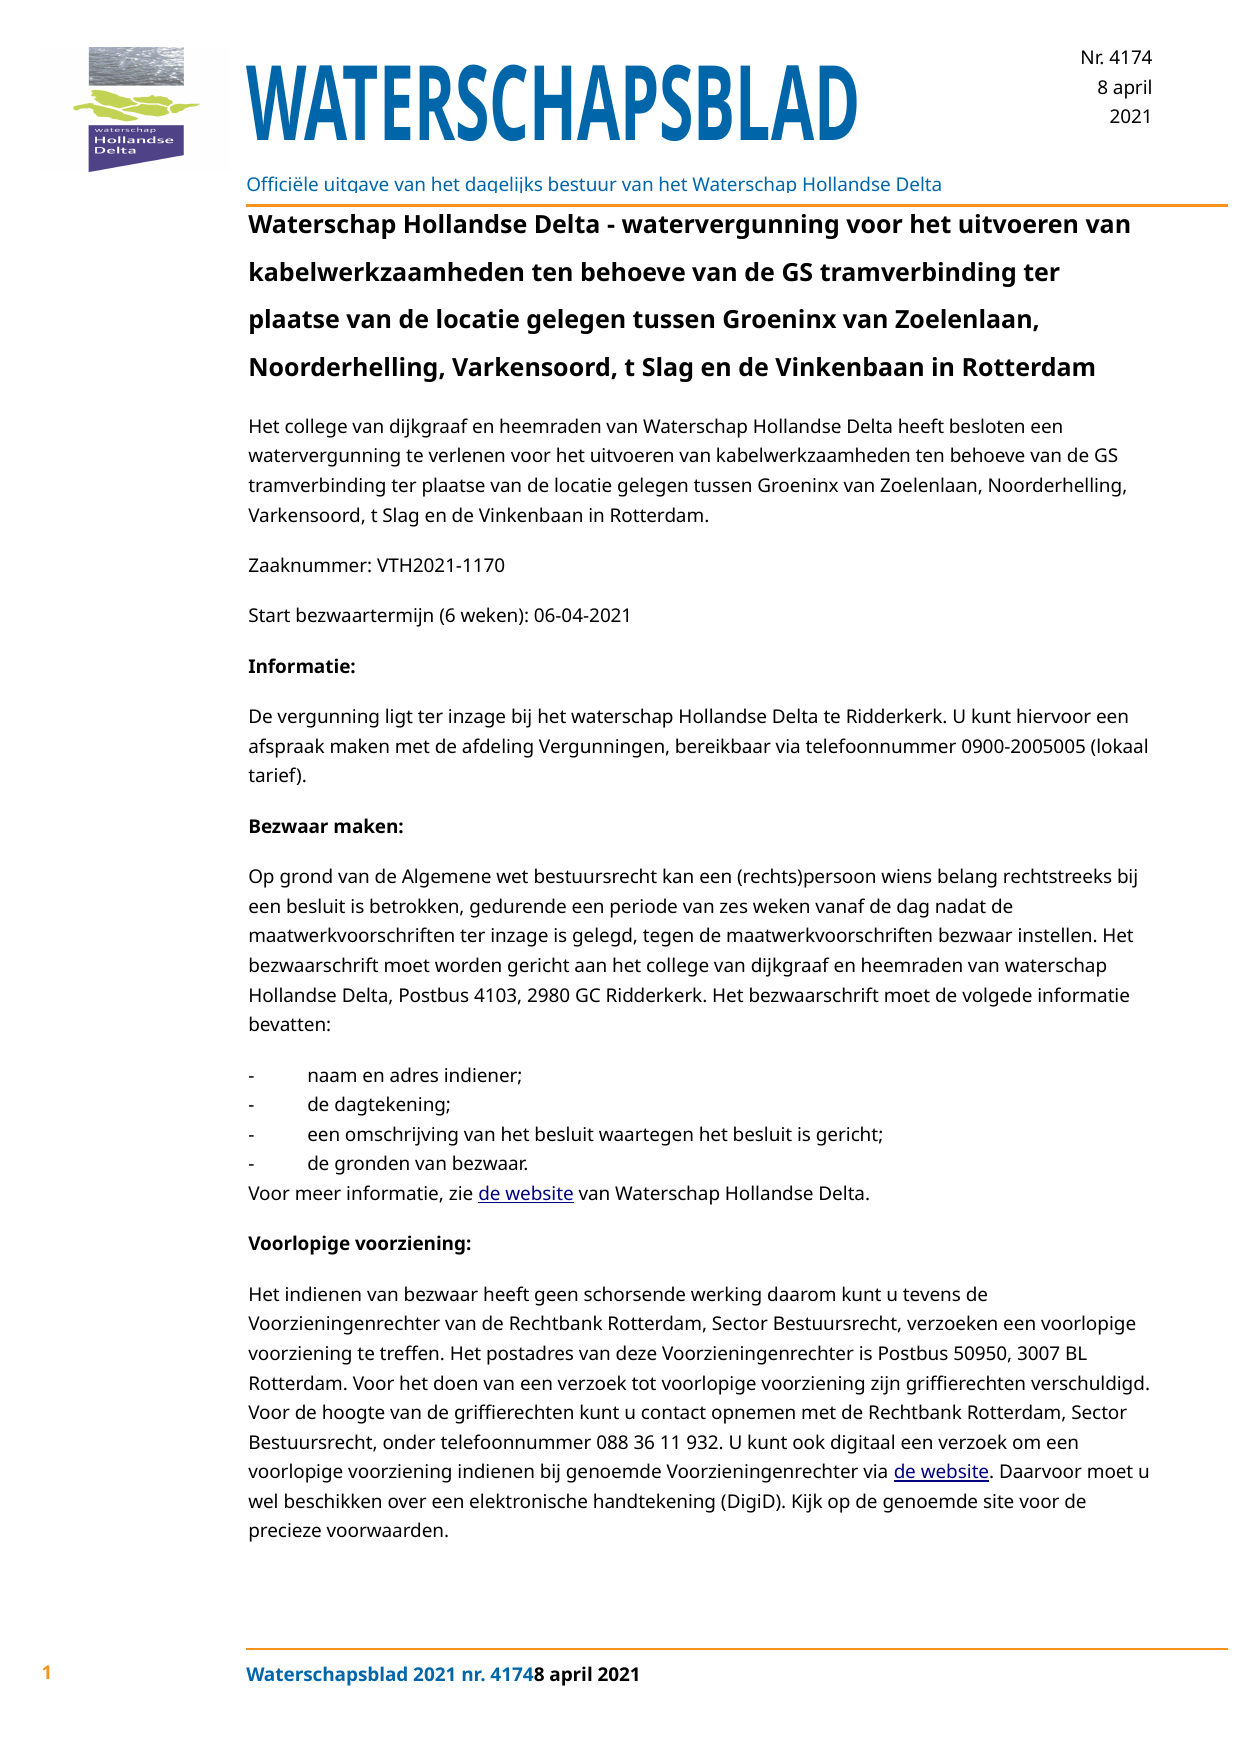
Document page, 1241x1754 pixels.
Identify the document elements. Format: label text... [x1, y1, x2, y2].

picture [41, 47, 231, 172]
text Voor meer informatie, zie de website van Waterschap Hollandse Delta. [248, 1180, 1152, 1206]
text Het college van dijkgraaf en heemraden van Waterschap Hollandse Delta heeft besloten een watervergunning te verlenen voor het uitvoeren van kabelwerkzaamheden ten behoeve van de GS tramverbinding ter plaatse van de locatie gelegen tussen Groeninx van Zoelenlaan, Noorderhelling, Varkensoord, t Slag en de Vinkenbaan in Rotterdam. [248, 413, 1152, 528]
list de dagtekening; [248, 1091, 1152, 1117]
text De vergunning ligt ter inzage bij het waterschap Hollandse Delta te Ridderkerk. U kunt hiervoor een afspraak maken met de afdeling Vergunningen, bereikbaar via telefoonnummer 0900-2005005 (lokaal tarief). [248, 703, 1152, 788]
text Informatie: [248, 653, 1152, 679]
text Zaaknummer: VTH2021-1170 [248, 552, 1152, 578]
text Bezwaar maken: [248, 813, 1152, 839]
list de gronden van bezwaar. [248, 1151, 1152, 1176]
text Start bezwaartermijn (6 weken): 06-04-2021 [248, 603, 1152, 628]
text Op grond van de Algemene wet bestuursrecht kan een (rechts)persoon wiens belang rechtstreeks bij een besluit is betrokken, gedurende een periode van zes weken vanaf de dag nadat de maatwerkvoorschriften ter inzage is gelegd, tegen de maatwerkvoorschriften bezwaar instellen. Het bezwaarschrift moet worden gericht aan het college van dijkgraaf en heemraden van waterschap Hollandse Delta, Postbus 4103, 2980 GC Ridderkerk. Het bezwaarschrift moet de volgede informatie bevatten: [248, 863, 1152, 1037]
text Het indienen van bezwaar heeft geen schorsende werking daarom kunt u tevens de Voorzieningenrechter van de Rechtbank Rotterdam, Sector Bestuursrecht, verzoeken een voorlopige voorziening te treffen. Het postadres van deze Voorzieningenrechter is Postbus 50950, 3007 BL Rotterdam. Voor het doen van een verzoek tot voorlopige voorziening zijn griffierechten verschuldigd. Voor de hoogte van de griffierechten kunt u contact opnemen met de Rechtbank Rotterdam, Sector Bestuursrecht, onder telefoonnummer 088 36 11 932. U kunt ook digitaal een verzoek om een voorlopige voorziening indienen bij genoemde Voorzieningenrechter via de website. Daarvoor moet u wel beschikken over een elektronische handtekening (DigiD). Kijk op de genoemde site voor de precieze voorwaarden. [248, 1281, 1152, 1543]
list naam en adres indiener; [248, 1062, 1152, 1088]
text Voorlopige voorziening: [248, 1231, 1152, 1256]
text Waterschap Hollandse Delta - watervergunning voor het uitvoeren van kabelwerkzaamheden ten behoeve van de GS tramverbinding ter plaatse van de locatie gelegen tussen Groeninx van Zoelenlaan, Noorderhelling, Varkensoord, t Slag en de Vinkenbaan in Rotterdam [248, 207, 1152, 384]
list een omschrijving van het besluit waartegen het besluit is gericht; [248, 1121, 1152, 1147]
